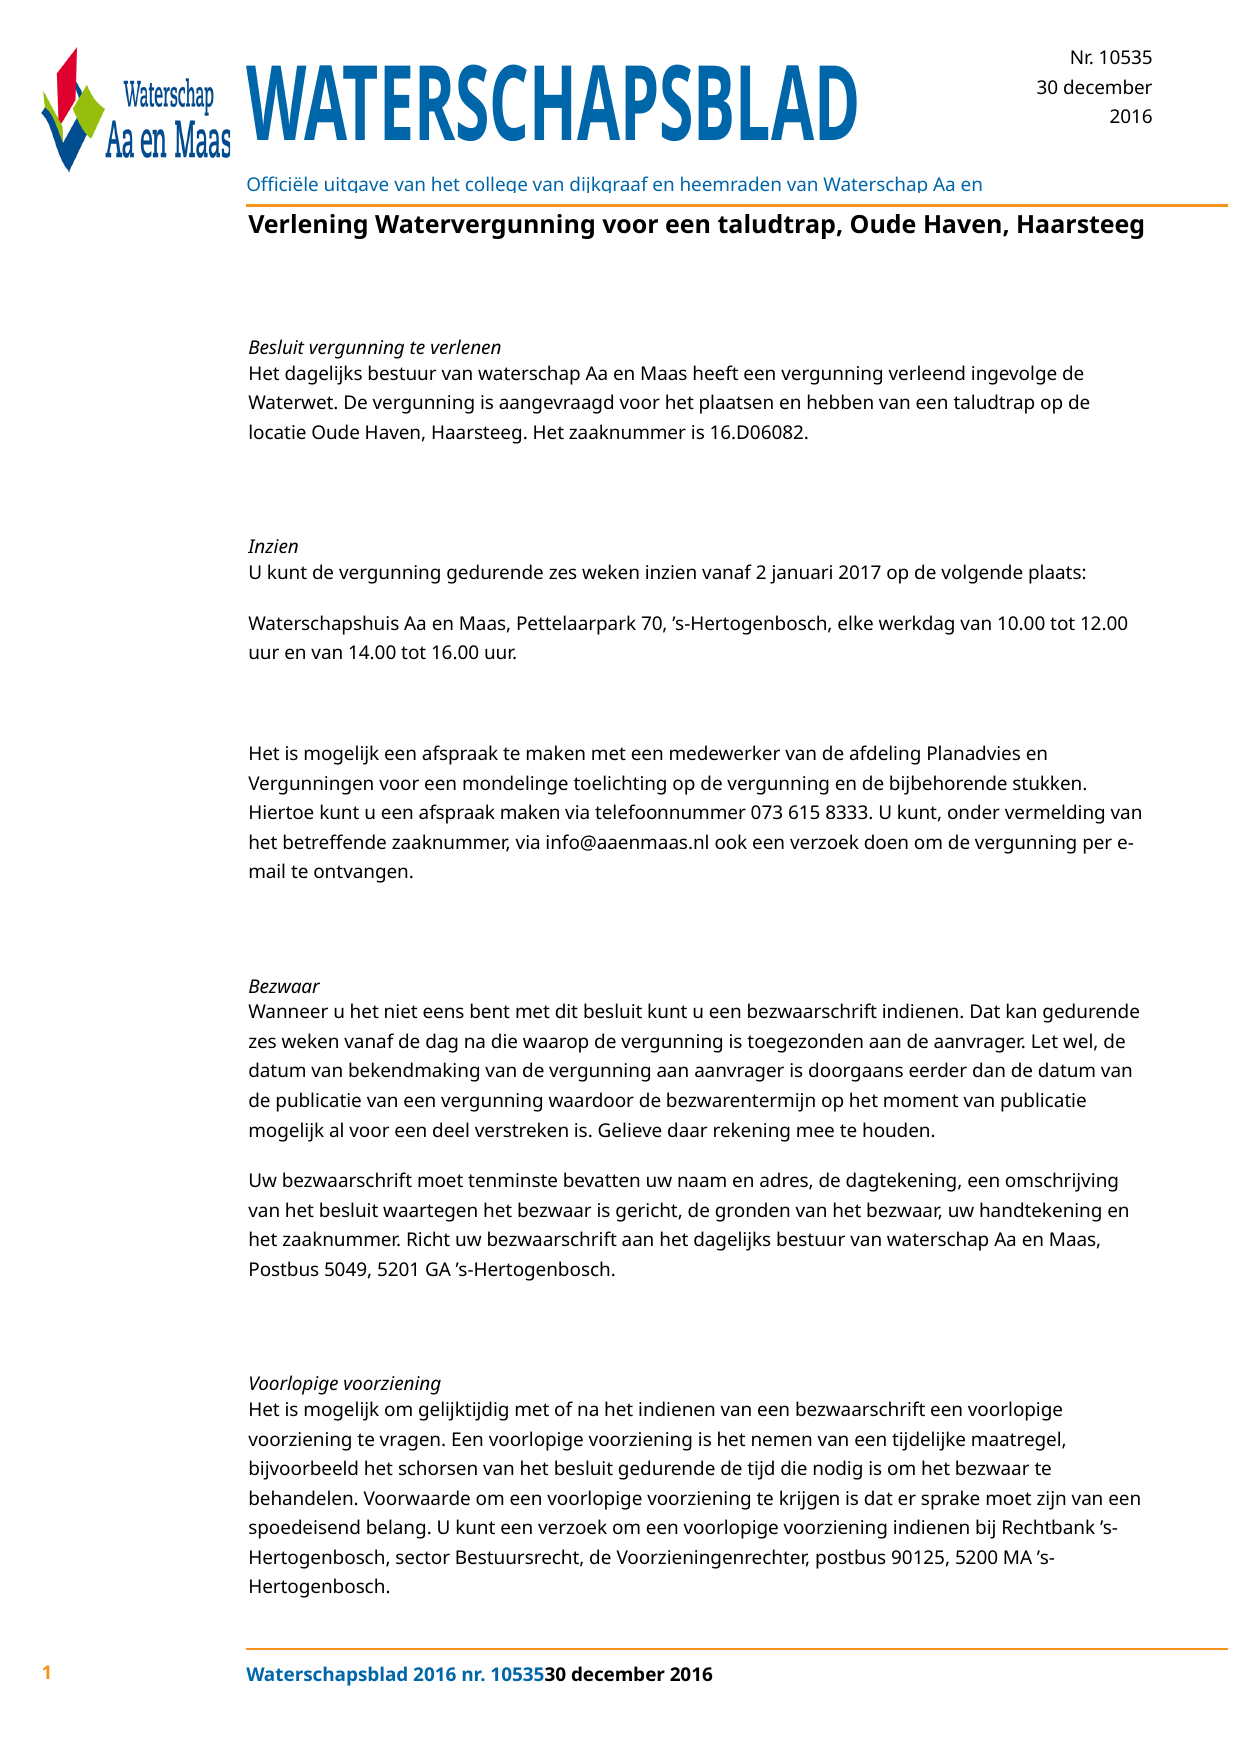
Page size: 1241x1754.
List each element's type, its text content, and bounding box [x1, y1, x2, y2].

text Besluit vergunning te verlenen [248, 334, 1152, 360]
text Het is mogelijk een afspraak te maken met een medewerker van de afdeling Planadvies en Vergunningen voor een mondelinge toelichting op de vergunning en de bijbehorende stukken. Hiertoe kunt u een afspraak maken via telefoonnummer 073 615 8333. U kunt, onder vermelding van het betreffende zaaknummer, via info@aaenmaas.nl ook een verzoek doen om de vergunning per e-mail te ontvangen. [248, 740, 1152, 884]
text Bezwaar [248, 973, 1152, 998]
text Het is mogelijk om gelijktijdig met of na het indienen van een bezwaarschrift een voorlopige voorziening te vragen. Een voorlopige voorziening is het nemen van een tijdelijke maatregel, bijvoorbeeld het schorsen van het besluit gedurende de tijd die nodig is om het bezwaar te behandelen. Voorwaarde om een voorlopige voorziening te krijgen is dat er sprake moet zijn van een spoedeisend belang. U kunt een verzoek om een voorlopige voorziening indienen bij Rechtbank ’s-Hertogenbosch, sector Bestuursrecht, de Voorzieningenrechter, postbus 90125, 5200 MA ’s-Hertogenbosch. [248, 1396, 1152, 1599]
text Waterschapshuis Aa en Maas, Pettelaarpark 70, ’s-Hertogenbosch, elke werkdag van 10.00 tot 12.00 uur en van 14.00 tot 16.00 uur. [248, 610, 1152, 665]
text Verlening Watervergunning voor een taludtrap, Oude Haven, Haarsteeg [248, 207, 1152, 241]
text U kunt de vergunning gedurende zes weken inzien vanaf 2 januari 2017 op de volgende plaats: [248, 559, 1152, 585]
text Uw bezwaarschrift moet tenminste bevatten uw naam en adres, de dagtekening, een omschrijving van het besluit waartegen het bezwaar is gericht, de gronden van het bezwaar, uw handtekening en het zaaknummer. Richt uw bezwaarschrift aan het dagelijks bestuur van waterschap Aa en Maas, Postbus 5049, 5201 GA ’s-Hertogenbosch. [248, 1167, 1152, 1282]
text Voorlopige voorziening [248, 1370, 1152, 1396]
text Inzien [248, 533, 1152, 559]
text Wanneer u het niet eens bent met dit besluit kunt u een bezwaarschrift indienen. Dat kan gedurende zes weken vanaf de dag na die waarop de vergunning is toegezonden aan de aanvrager. Let wel, de datum van bekendmaking van de vergunning aan aanvrager is doorgaans eerder dan de datum van de publicatie van een vergunning waardoor de bezwarentermijn op het moment van publicatie mogelijk al voor een deel verstreken is. Gelieve daar rekening mee te houden. [248, 998, 1152, 1143]
picture [41, 47, 231, 172]
text Het dagelijks bestuur van waterschap Aa en Maas heeft een vergunning verleend ingevolge de Waterwet. De vergunning is aangevraagd voor het plaatsen en hebben van een taludtrap op de locatie Oude Haven, Haarsteeg. Het zaaknummer is 16.D06082. [248, 360, 1152, 445]
